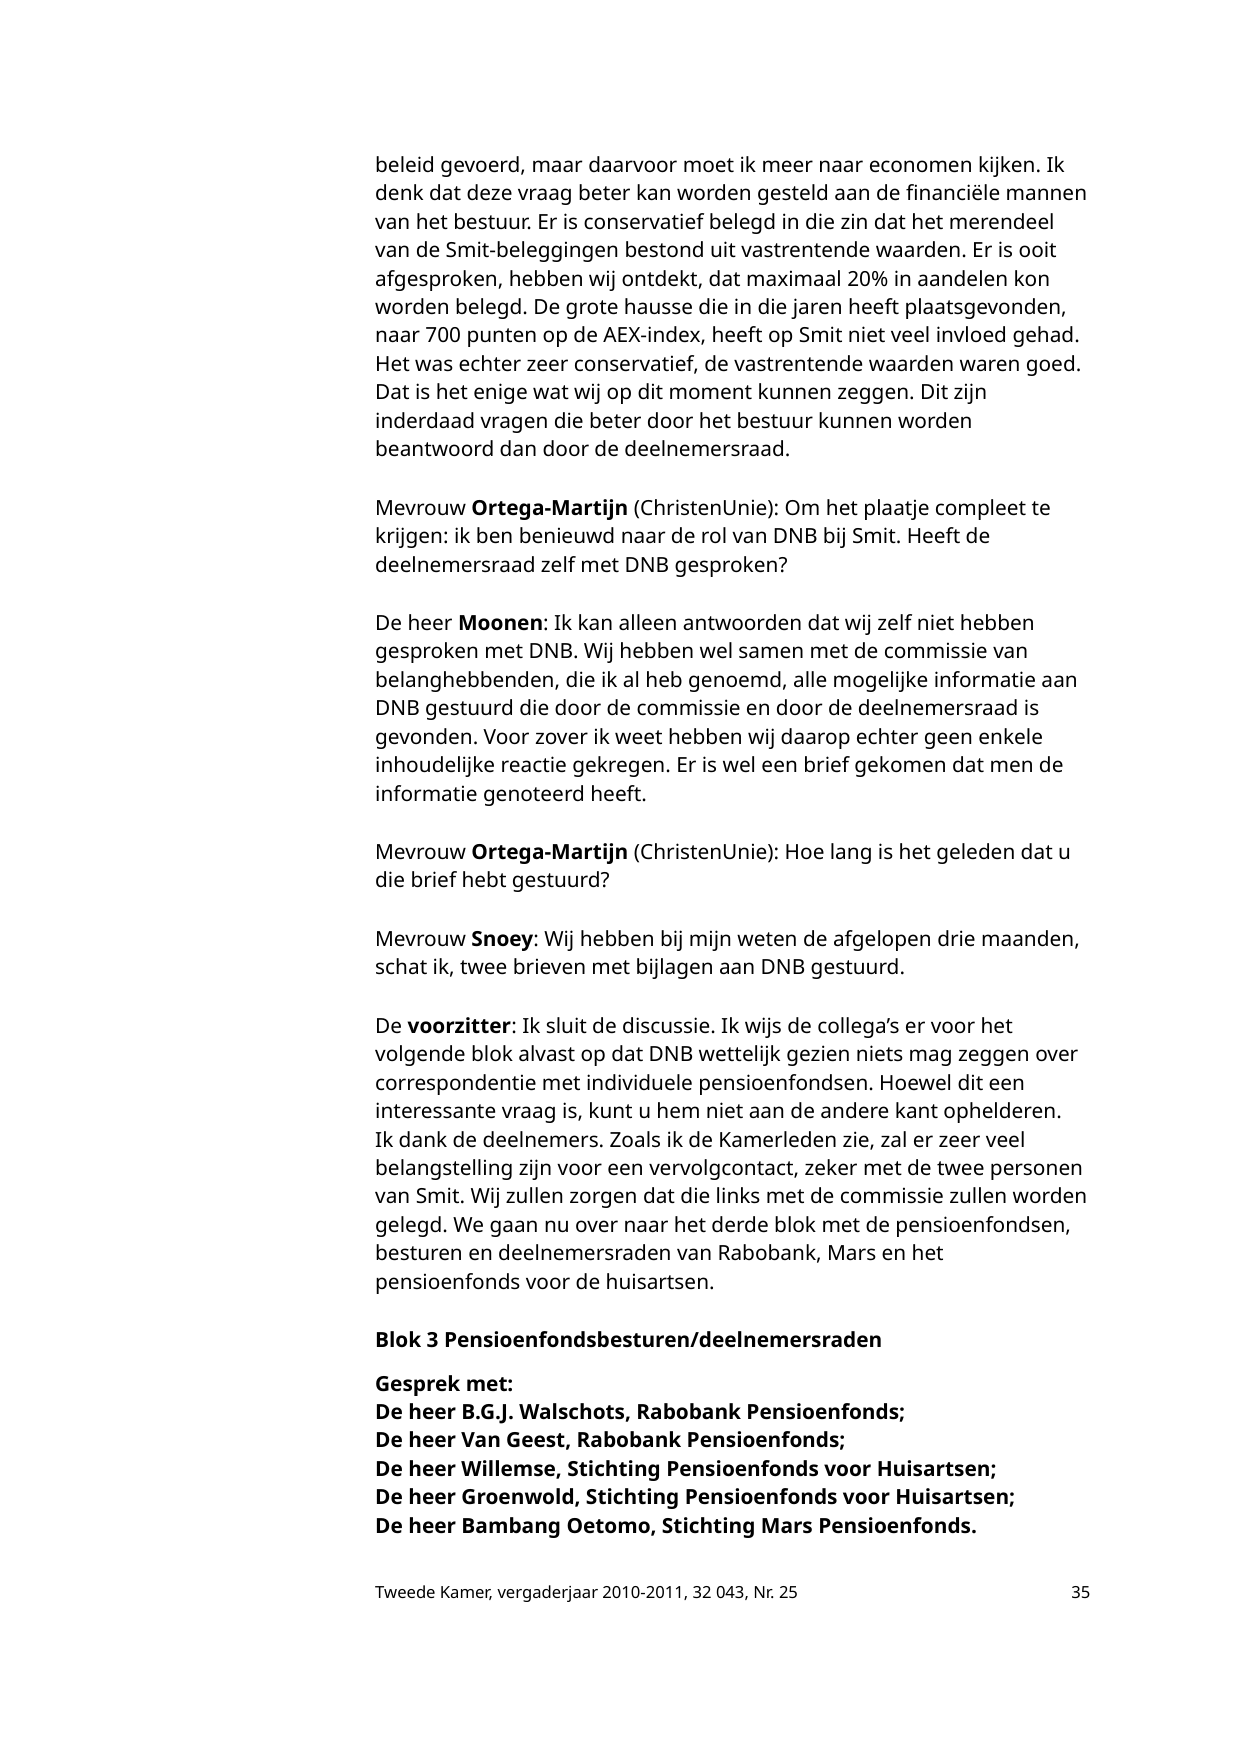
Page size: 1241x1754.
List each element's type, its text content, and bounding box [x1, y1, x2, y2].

text Mevrouw Ortega-Martijn (ChristenUnie): Hoe lang is het geleden dat u die brief hebt gestuurd? [375, 837, 1090, 894]
text De heer Van Geest, Rabobank Pensioenfonds; [375, 1426, 1090, 1454]
text De heer Moonen: Ik kan alleen antwoorden dat wij zelf niet hebben gesproken met DNB. Wij hebben wel samen met de commissie van belanghebbenden, die ik al heb genoemd, alle mogelijke informatie aan DNB gestuurd die door de commissie en door de deelnemersraad is gevonden. Voor zover ik weet hebben wij daarop echter geen enkele inhoudelijke reactie gekregen. Er is wel een brief gekomen dat men de informatie genoteerd heeft. [375, 608, 1090, 807]
text beleid gevoerd, maar daarvoor moet ik meer naar economen kijken. Ik denk dat deze vraag beter kan worden gesteld aan de financiële mannen van het bestuur. Er is conservatief belegd in die zin dat het merendeel van de Smit-beleggingen bestond uit vastrentende waarden. Er is ooit afgesproken, hebben wij ontdekt, dat maximaal 20% in aandelen kon worden belegd. De grote hausse die in die jaren heeft plaatsgevonden, naar 700 punten op de AEX-index, heeft op Smit niet veel invloed gehad. Het was echter zeer conservatief, de vastrentende waarden waren goed. Dat is het enige wat wij op dit moment kunnen zeggen. Dit zijn inderdaad vragen die beter door het bestuur kunnen worden beantwoord dan door de deelnemersraad. [375, 150, 1090, 463]
text Ik dank de deelnemers. Zoals ik de Kamerleden zie, zal er zeer veel belangstelling zijn voor een vervolgcontact, zeker met de twee personen van Smit. Wij zullen zorgen dat die links met de commissie zullen worden gelegd. We gaan nu over naar het derde blok met de pensioenfondsen, besturen en deelnemersraden van Rabobank, Mars en het pensioenfonds voor de huisartsen. [375, 1125, 1090, 1295]
text De heer Bambang Oetomo, Stichting Mars Pensioenfonds. [375, 1511, 1090, 1539]
text Mevrouw Snoey: Wij hebben bij mijn weten de afgelopen drie maanden, schat ik, twee brieven met bijlagen aan DNB gestuurd. [375, 924, 1090, 981]
text De heer Groenwold, Stichting Pensioenfonds voor Huisartsen; [375, 1482, 1090, 1511]
text Gesprek met: [375, 1369, 1090, 1397]
text Blok 3 Pensioenfondsbesturen/deelnemersraden [375, 1325, 1090, 1354]
text De voorzitter: Ik sluit de discussie. Ik wijs de collega’s er voor het volgende blok alvast op dat DNB wettelijk gezien niets mag zeggen over correspondentie met individuele pensioenfondsen. Hoewel dit een interessante vraag is, kunt u hem niet aan de andere kant ophelderen. [375, 1011, 1090, 1125]
text De heer Willemse, Stichting Pensioenfonds voor Huisartsen; [375, 1454, 1090, 1482]
text Mevrouw Ortega-Martijn (ChristenUnie): Om het plaatje compleet te krijgen: ik ben benieuwd naar de rol van DNB bij Smit. Heeft de deelnemersraad zelf met DNB gesproken? [375, 493, 1090, 578]
text De heer B.G.J. Walschots, Rabobank Pensioenfonds; [375, 1397, 1090, 1426]
